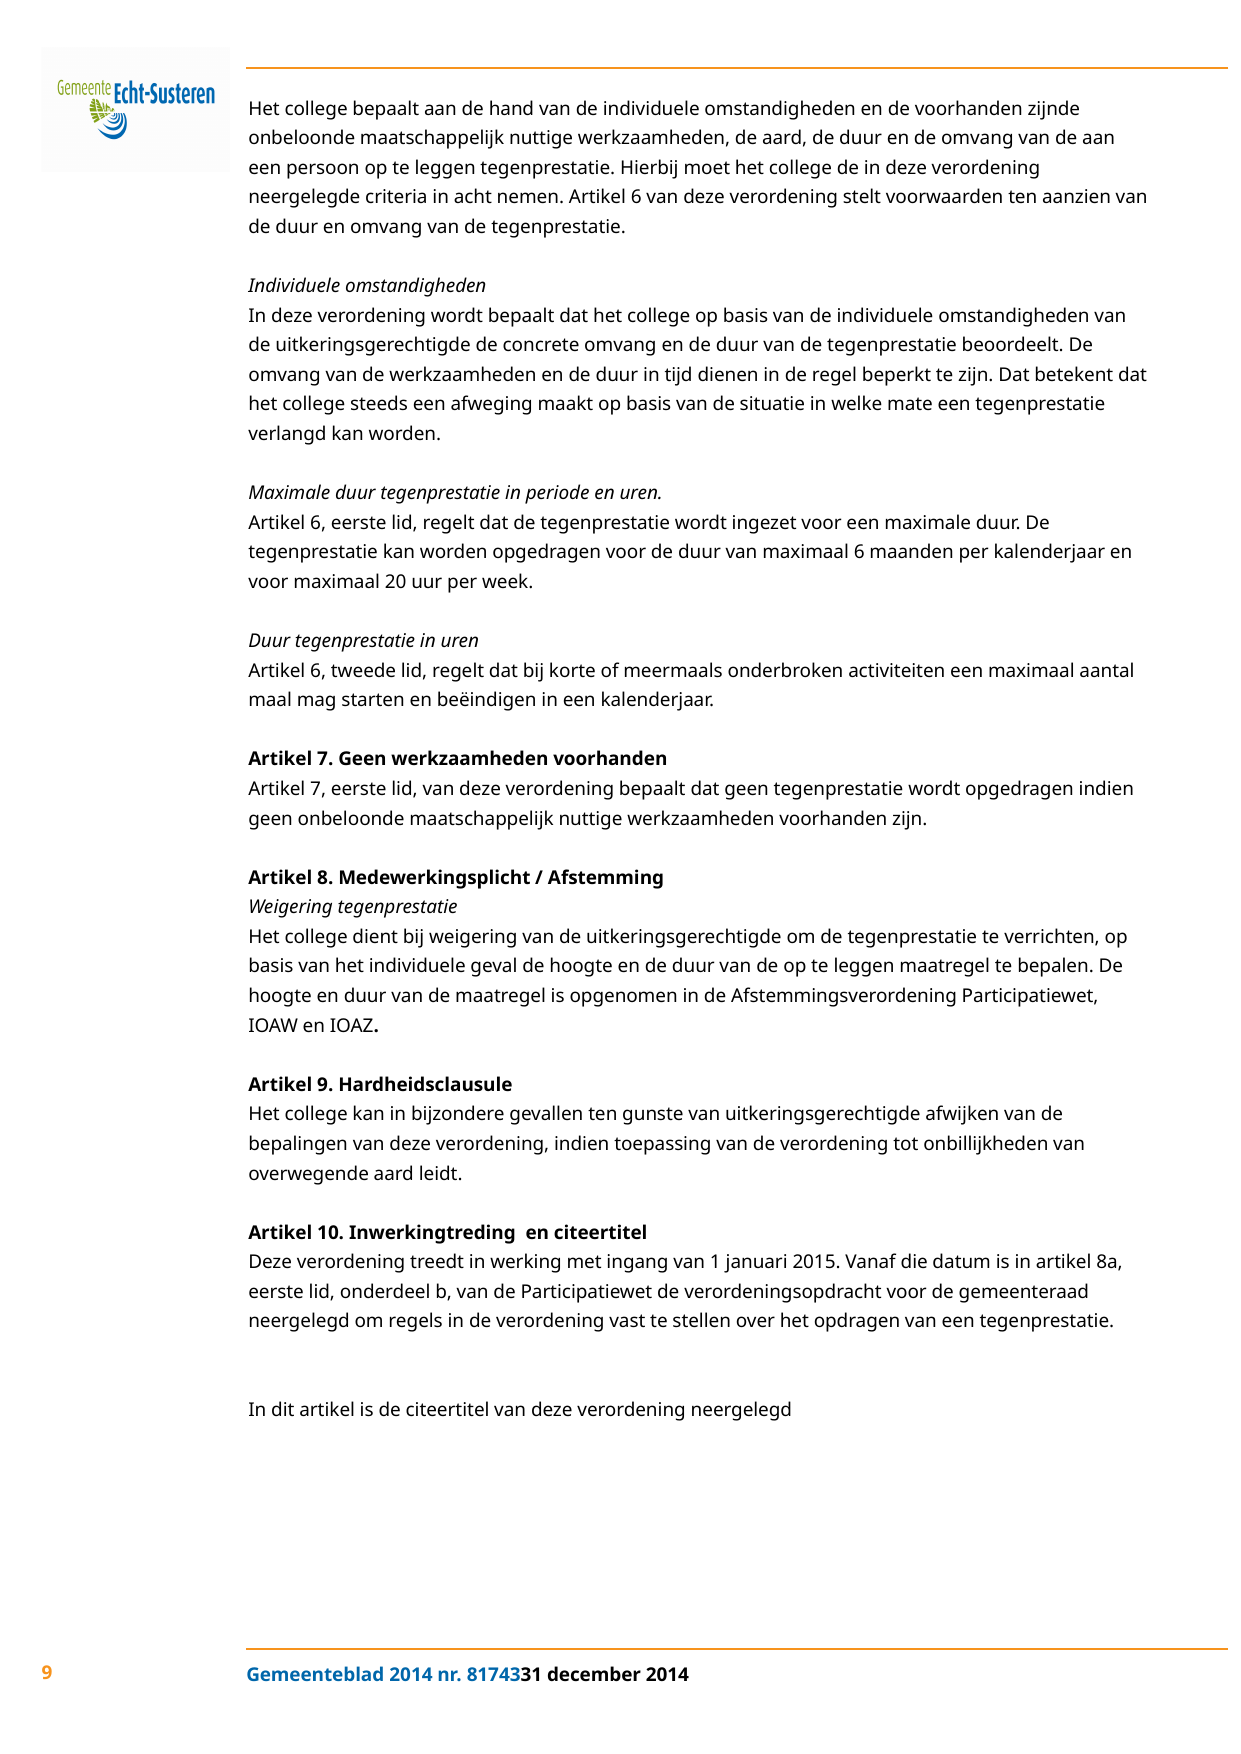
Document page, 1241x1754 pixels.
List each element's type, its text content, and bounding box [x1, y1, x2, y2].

text Maximale duur tegenprestatie in periode en uren. [248, 479, 1152, 505]
text Deze verordening treedt in werking met ingang van 1 januari 2015. Vanaf die datum is in artikel 8a, eerste lid, onderdeel b, van de Participatiewet de verordeningsopdracht voor de gemeenteraad neergelegd om regels in de verordening vast te stellen over het opdragen van een tegenprestatie. [248, 1248, 1152, 1333]
text Artikel 8. Medewerkingsplicht / Afstemming [248, 864, 1152, 890]
text Artikel 9. Hardheidsclausule [248, 1071, 1152, 1097]
text Artikel 6, tweede lid, regelt dat bij korte of meermaals onderbroken activiteiten een maximaal aantal maal mag starten en beëindigen in een kalenderjaar. [248, 657, 1152, 712]
picture [41, 47, 231, 172]
text Duur tegenprestatie in uren [248, 627, 1152, 653]
text Individuele omstandigheden [248, 272, 1152, 298]
text Artikel 6, eerste lid, regelt dat de tegenprestatie wordt ingezet voor een maximale duur. De tegenprestatie kan worden opgedragen voor de duur van maximaal 6 maanden per kalenderjaar en voor maximaal 20 uur per week. [248, 509, 1152, 594]
text Het college bepaalt aan de hand van de individuele omstandigheden en de voorhanden zijnde onbeloonde maatschappelijk nuttige werkzaamheden, de aard, de duur en de omvang van de aan een persoon op te leggen tegenprestatie. Hierbij moet het college de in deze verordening neergelegde criteria in acht nemen. Artikel 6 van deze verordening stelt voorwaarden ten aanzien van de duur en omvang van de tegenprestatie. [248, 95, 1152, 239]
text In dit artikel is de citeertitel van deze verordening neergelegd [248, 1396, 1152, 1422]
text Het college kan in bijzondere gevallen ten gunste van uitkeringsgerechtigde afwijken van de bepalingen van deze verordening, indien toepassing van de verordening tot onbillijkheden van overwegende aard leidt. [248, 1101, 1152, 1186]
text Artikel 7, eerste lid, van deze verordening bepaalt dat geen tegenprestatie wordt opgedragen indien geen onbeloonde maatschappelijk nuttige werkzaamheden voorhanden zijn. [248, 775, 1152, 831]
text Weigering tegenprestatie [248, 893, 1152, 919]
text Artikel 10. Inwerkingtreding en citeertitel [248, 1219, 1152, 1245]
text In deze verordening wordt bepaalt dat het college op basis van de individuele omstandigheden van de uitkeringsgerechtigde de concrete omvang en de duur van de tegenprestatie beoordeelt. De omvang van de werkzaamheden en de duur in tijd dienen in de regel beperkt te zijn. Dat betekent dat het college steeds een afweging maakt op basis van de situatie in welke mate een tegenprestatie verlangd kan worden. [248, 302, 1152, 446]
text Het college dient bij weigering van de uitkeringsgerechtigde om de tegenprestatie te verrichten, op basis van het individuele geval de hoogte en de duur van de op te leggen maatregel te bepalen. De hoogte en duur van de maatregel is opgenomen in de Afstemmingsverordening Participatiewet, IOAW en IOAZ. [248, 923, 1152, 1038]
text Artikel 7. Geen werkzaamheden voorhanden [248, 746, 1152, 771]
